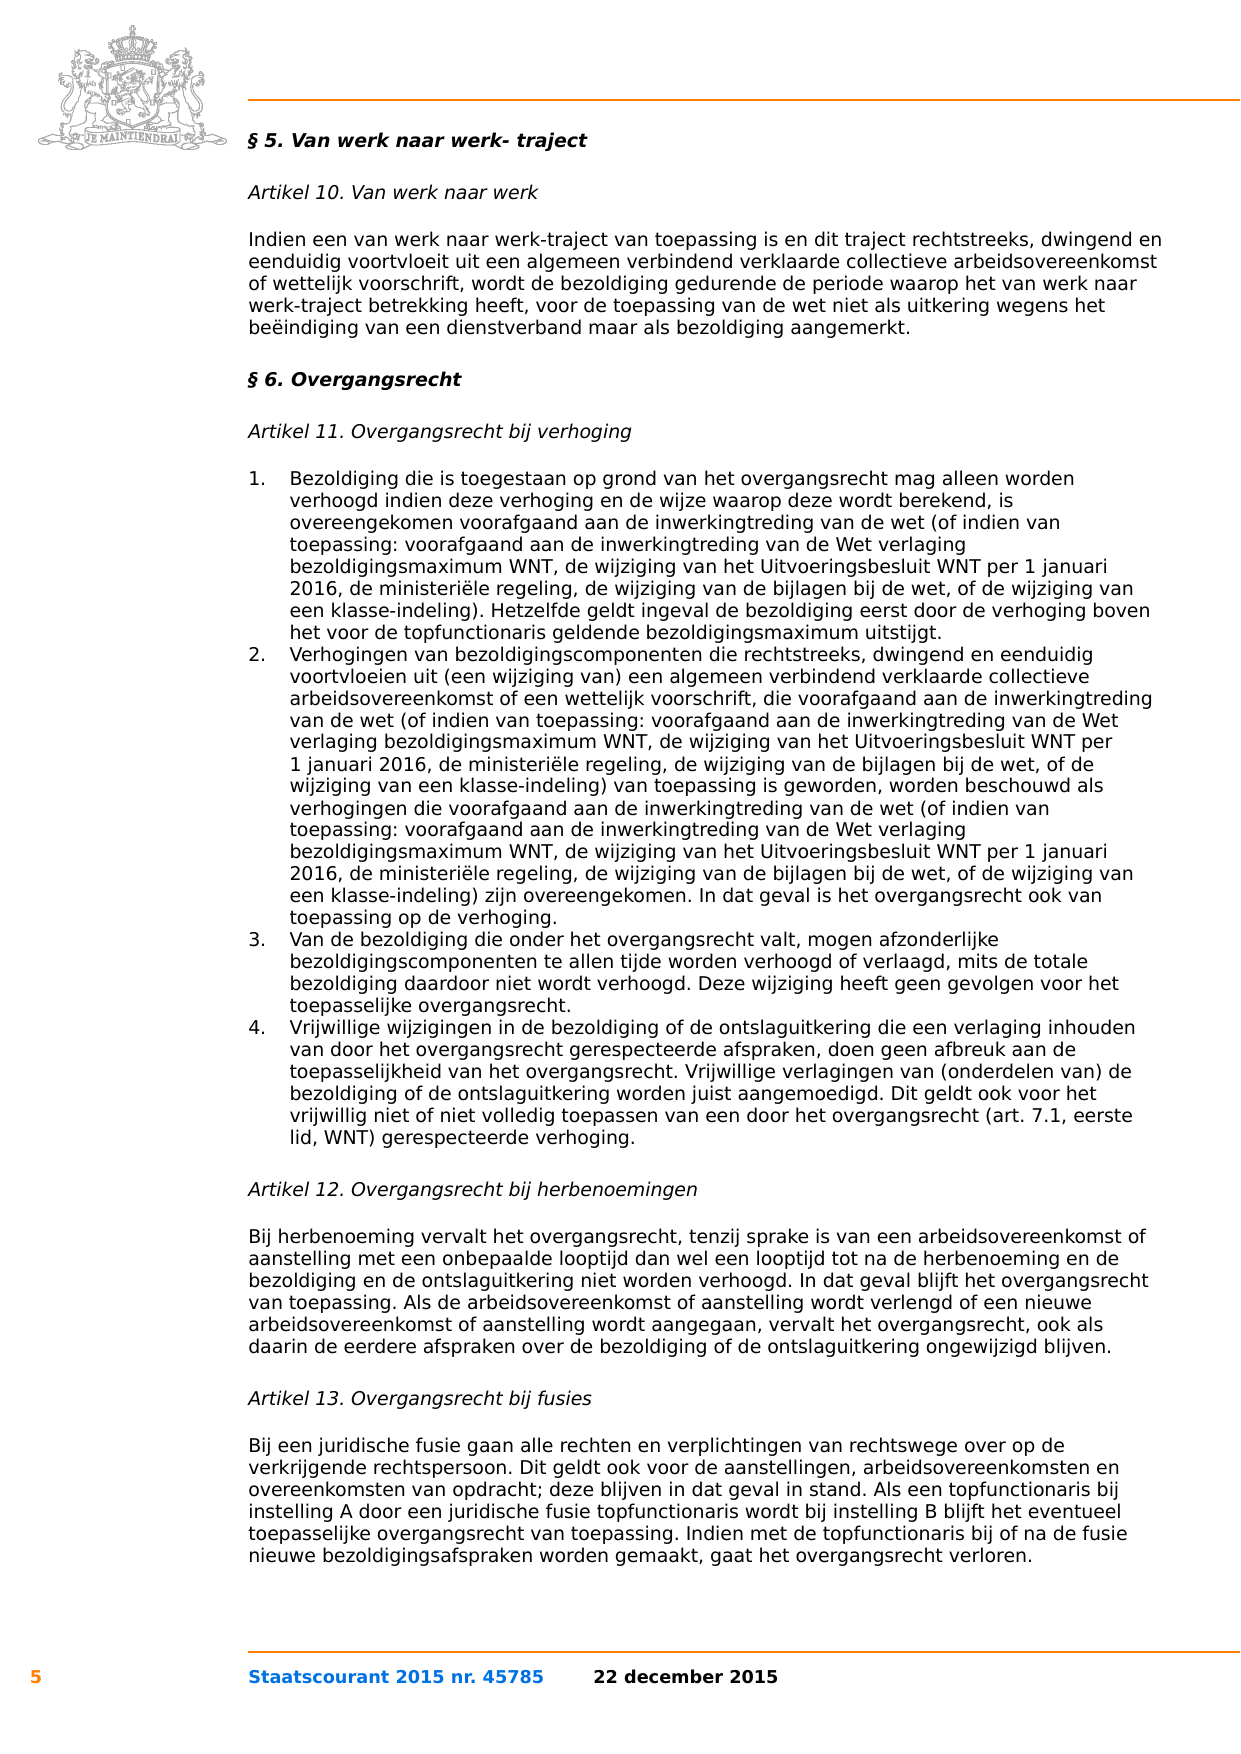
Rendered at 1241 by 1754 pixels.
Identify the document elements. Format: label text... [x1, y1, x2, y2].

text Bij een juridische fusie gaan alle rechten en verplichtingen van rechtswege over op de verkrijgende rechtspersoon. Dit geldt ook voor de aanstellingen, arbeidsovereenkomsten en overeenkomsten van opdracht; deze blijven in dat geval in stand. Als een topfunctionaris bij instelling A door een juridische fusie topfunctionaris wordt bij instelling B blijft het eventueel toepasselijke overgangsrecht van toepassing. Indien met de topfunctionaris bij of na de fusie nieuwe bezoldigingsafspraken worden gemaakt, gaat het overgangsrecht verloren. [248, 1435, 1163, 1567]
subtitle Artikel 10. Van werk naar werk [248, 182, 1163, 204]
subtitle Artikel 12. Overgangsrecht bij herbenoemingen [248, 1179, 1163, 1201]
subtitle Artikel 13. Overgangsrecht bij fusies [248, 1388, 1163, 1410]
text 1. Bezoldiging die is toegestaan op grond van het overgangsrecht mag alleen worden verhoogd indien deze verhoging en de wijze waarop deze wordt berekend, is overeengekomen voorafgaand aan de inwerkingtreding van de wet (of indien van toepassing: voorafgaand aan de inwerkingtreding van de Wet verlaging bezoldigingsmaximum WNT, de wijziging van het Uitvoeringsbesluit WNT per 1 januari 2016, de ministeriële regeling, de wijziging van de bijlagen bij de wet, of de wijziging van een klasse-indeling). Hetzelfde geldt ingeval de bezoldiging eerst door de verhoging boven het voor de topfunctionaris geldende bezoldigingsmaximum uitstijgt. [248, 468, 1163, 643]
subtitle Artikel 11. Overgangsrecht bij verhoging [248, 421, 1163, 443]
text 4. Vrijwillige wijzigingen in de bezoldiging of de ontslaguitkering die een verlaging inhouden van door het overgangsrecht gerespecteerde afspraken, doen geen afbreuk aan de toepasselijkheid van het overgangsrecht. Vrijwillige verlagingen van (onderdelen van) de bezoldiging of de ontslaguitkering worden juist aangemoedigd. Dit geldt ook voor het vrijwillig niet of niet volledig toepassen van een door het overgangsrecht (art. 7.1, eerste lid, WNT) gerespecteerde verhoging. [248, 1017, 1163, 1149]
text 3. Van de bezoldiging die onder het overgangsrecht valt, mogen afzonderlijke bezoldigingscomponenten te allen tijde worden verhoogd of verlaagd, mits de totale bezoldiging daardoor niet wordt verhoogd. Deze wijziging heeft geen gevolgen voor het toepasselijke overgangsrecht. [248, 929, 1163, 1017]
subtitle § 5. Van werk naar werk- traject [248, 130, 1163, 152]
text 2. Verhogingen van bezoldigingscomponenten die rechtstreeks, dwingend en eenduidig voortvloeien uit (een wijziging van) een algemeen verbindend verklaarde collectieve arbeidsovereenkomst of een wettelijk voorschrift, die voorafgaand aan de inwerkingtreding van de wet (of indien van toepassing: voorafgaand aan de inwerkingtreding van de Wet verlaging bezoldigingsmaximum WNT, de wijziging van het Uitvoeringsbesluit WNT per 1 januari 2016, de ministeriële regeling, de wijziging van de bijlagen bij de wet, of de wijziging van een klasse-indeling) van toepassing is geworden, worden beschouwd als verhogingen die voorafgaand aan de inwerkingtreding van de wet (of indien van toepassing: voorafgaand aan de inwerkingtreding van de Wet verlaging bezoldigingsmaximum WNT, de wijziging van het Uitvoeringsbesluit WNT per 1 januari 2016, de ministeriële regeling, de wijziging van de bijlagen bij de wet, of de wijziging van een klasse-indeling) zijn overeengekomen. In dat geval is het overgangsrecht ook van toepassing op de verhoging. [248, 643, 1163, 929]
subtitle § 6. Overgangsrecht [248, 369, 1163, 391]
text Indien een van werk naar werk-traject van toepassing is en dit traject rechtstreeks, dwingend en eenduidig voortvloeit uit een algemeen verbindend verklaarde collectieve arbeidsovereenkomst of wettelijk voorschrift, wordt de bezoldiging gedurende de periode waarop het van werk naar werk-traject betrekking heeft, voor de toepassing van de wet niet als uitkering wegens het beëindiging van een dienstverband maar als bezoldiging aangemerkt. [248, 229, 1163, 339]
text Bij herbenoeming vervalt het overgangsrecht, tenzij sprake is van een arbeidsovereenkomst of aanstelling met een onbepaalde looptijd dan wel een looptijd tot na de herbenoeming en de bezoldiging en de ontslaguitkering niet worden verhoogd. In dat geval blijft het overgangsrecht van toepassing. Als de arbeidsovereenkomst of aanstelling wordt verlengd of een nieuwe arbeidsovereenkomst of aanstelling wordt aangegaan, vervalt het overgangsrecht, ook als daarin de eerdere afspraken over de bezoldiging of de ontslaguitkering ongewijzigd blijven. [248, 1226, 1163, 1358]
picture [38, 25, 227, 150]
